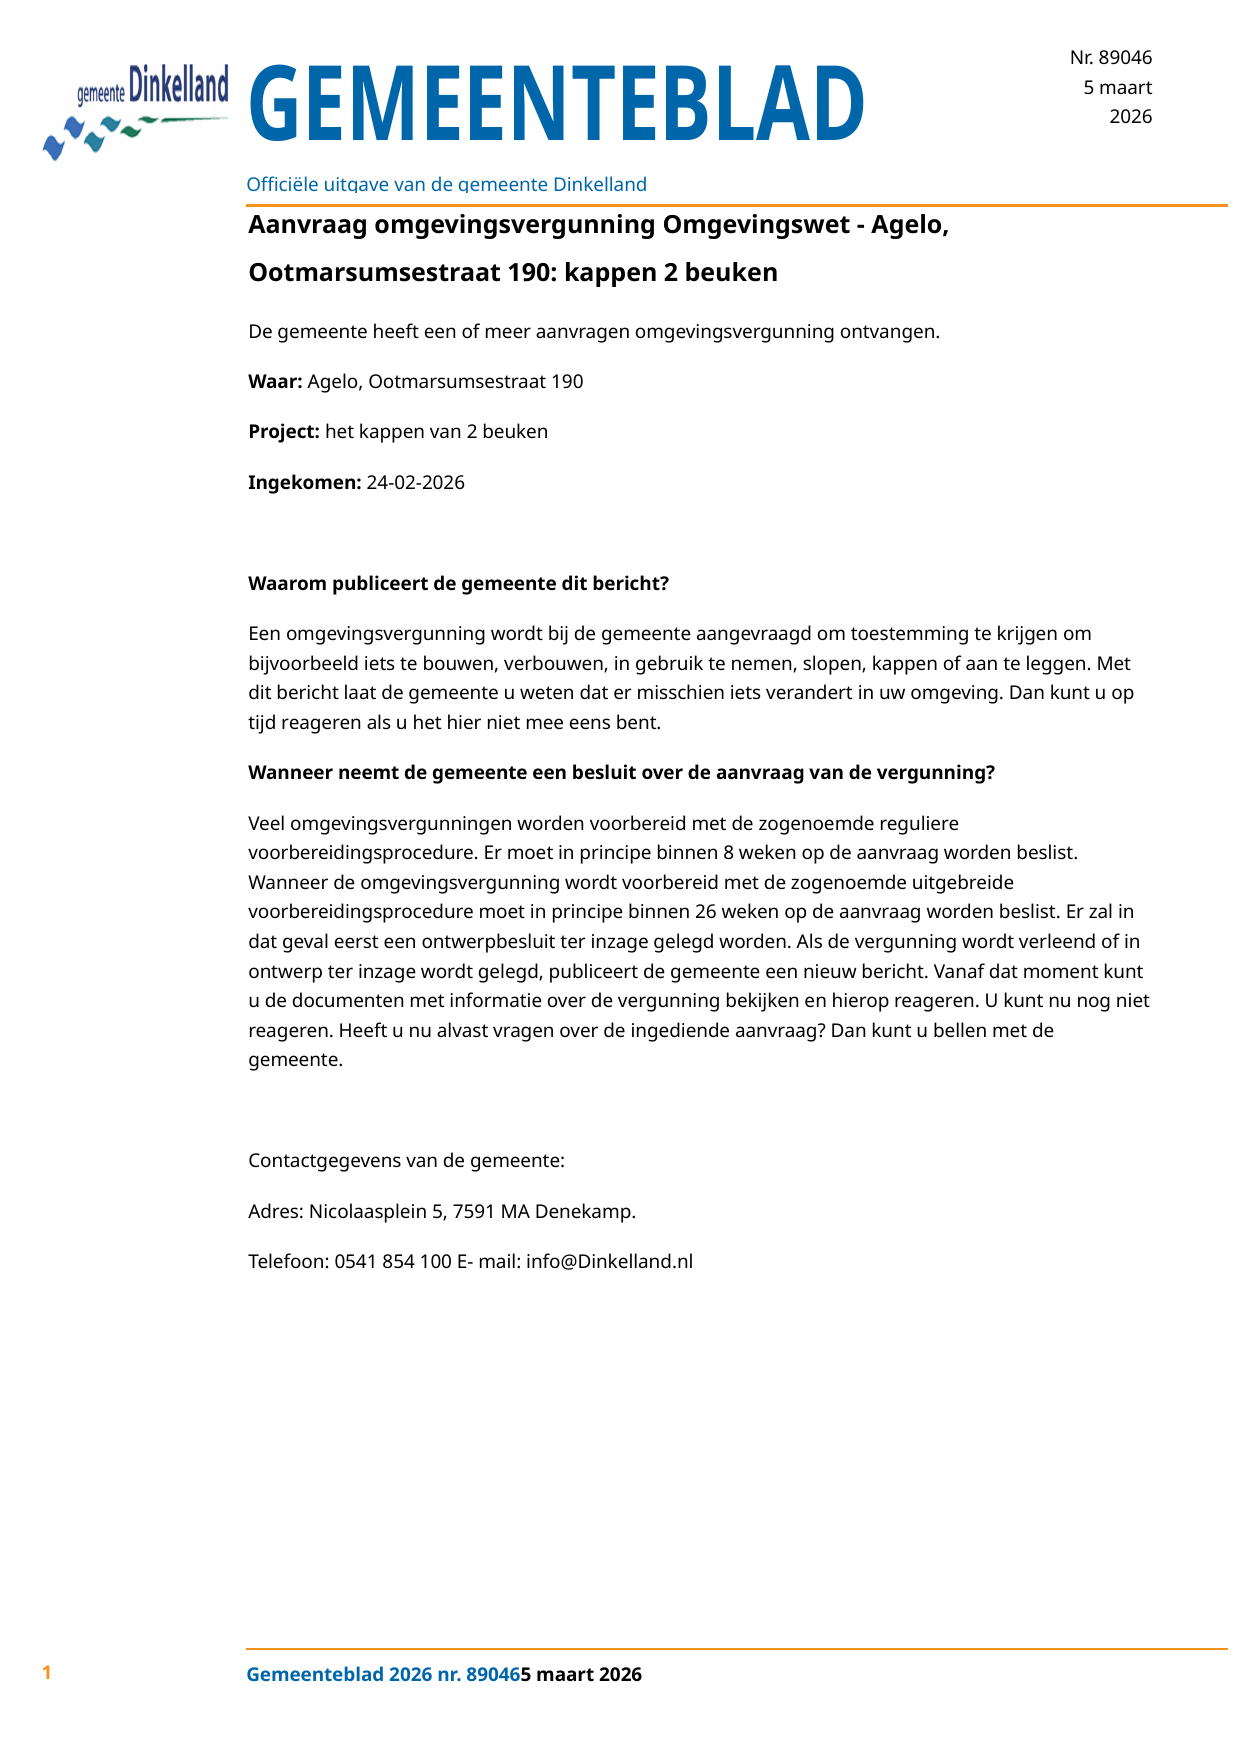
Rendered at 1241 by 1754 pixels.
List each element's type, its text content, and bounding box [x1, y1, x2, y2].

text Aanvraag omgevingsvergunning Omgevingswet - Agelo, Ootmarsumsestraat 190: kappen 2 beuken [248, 207, 1152, 288]
text Telefoon: 0541 854 100 E- mail: info@Dinkelland.nl [248, 1248, 1152, 1274]
text De gemeente heeft een of meer aanvragen omgevingsvergunning ontvangen. [248, 318, 1152, 344]
text Waarom publiceert de gemeente dit bericht? [248, 570, 1152, 596]
text Contactgegevens van de gemeente: [248, 1147, 1152, 1173]
text Project: het kappen van 2 beuken [248, 419, 1152, 444]
text Een omgevingsvergunning wordt bij de gemeente aangevraagd om toestemming te krijgen om bijvoorbeeld iets te bouwen, verbouwen, in gebruik te nemen, slopen, kappen of aan te leggen. Met dit bericht laat de gemeente u weten dat er misschien iets verandert in uw omgeving. Dan kunt u op tijd reageren als u het hier niet mee eens bent. [248, 620, 1152, 735]
text Waar: Agelo, Ootmarsumsestraat 190 [248, 368, 1152, 394]
text Adres: Nicolaasplein 5, 7591 MA Denekamp. [248, 1198, 1152, 1224]
text Veel omgevingsvergunningen worden voorbereid met de zogenoemde reguliere voorbereidingsprocedure. Er moet in principe binnen 8 weken op de aanvraag worden beslist. Wanneer de omgevingsvergunning wordt voorbereid met de zogenoemde uitgebreide voorbereidingsprocedure moet in principe binnen 26 weken op de aanvraag worden beslist. Er zal in dat geval eerst een ontwerpbesluit ter inzage gelegd worden. Als de vergunning wordt verleend of in ontwerp ter inzage wordt gelegd, publiceert de gemeente een nieuw bericht. Vanaf dat moment kunt u de documenten met informatie over de vergunning bekijken en hierop reageren. U kunt nu nog niet reageren. Heeft u nu alvast vragen over de ingediende aanvraag? Dan kunt u bellen met de gemeente. [248, 810, 1152, 1072]
text Ingekomen: 24-02-2026 [248, 469, 1152, 495]
text Wanneer neemt de gemeente een besluit over de aanvraag van de vergunning? [248, 759, 1152, 785]
picture [41, 47, 231, 172]
